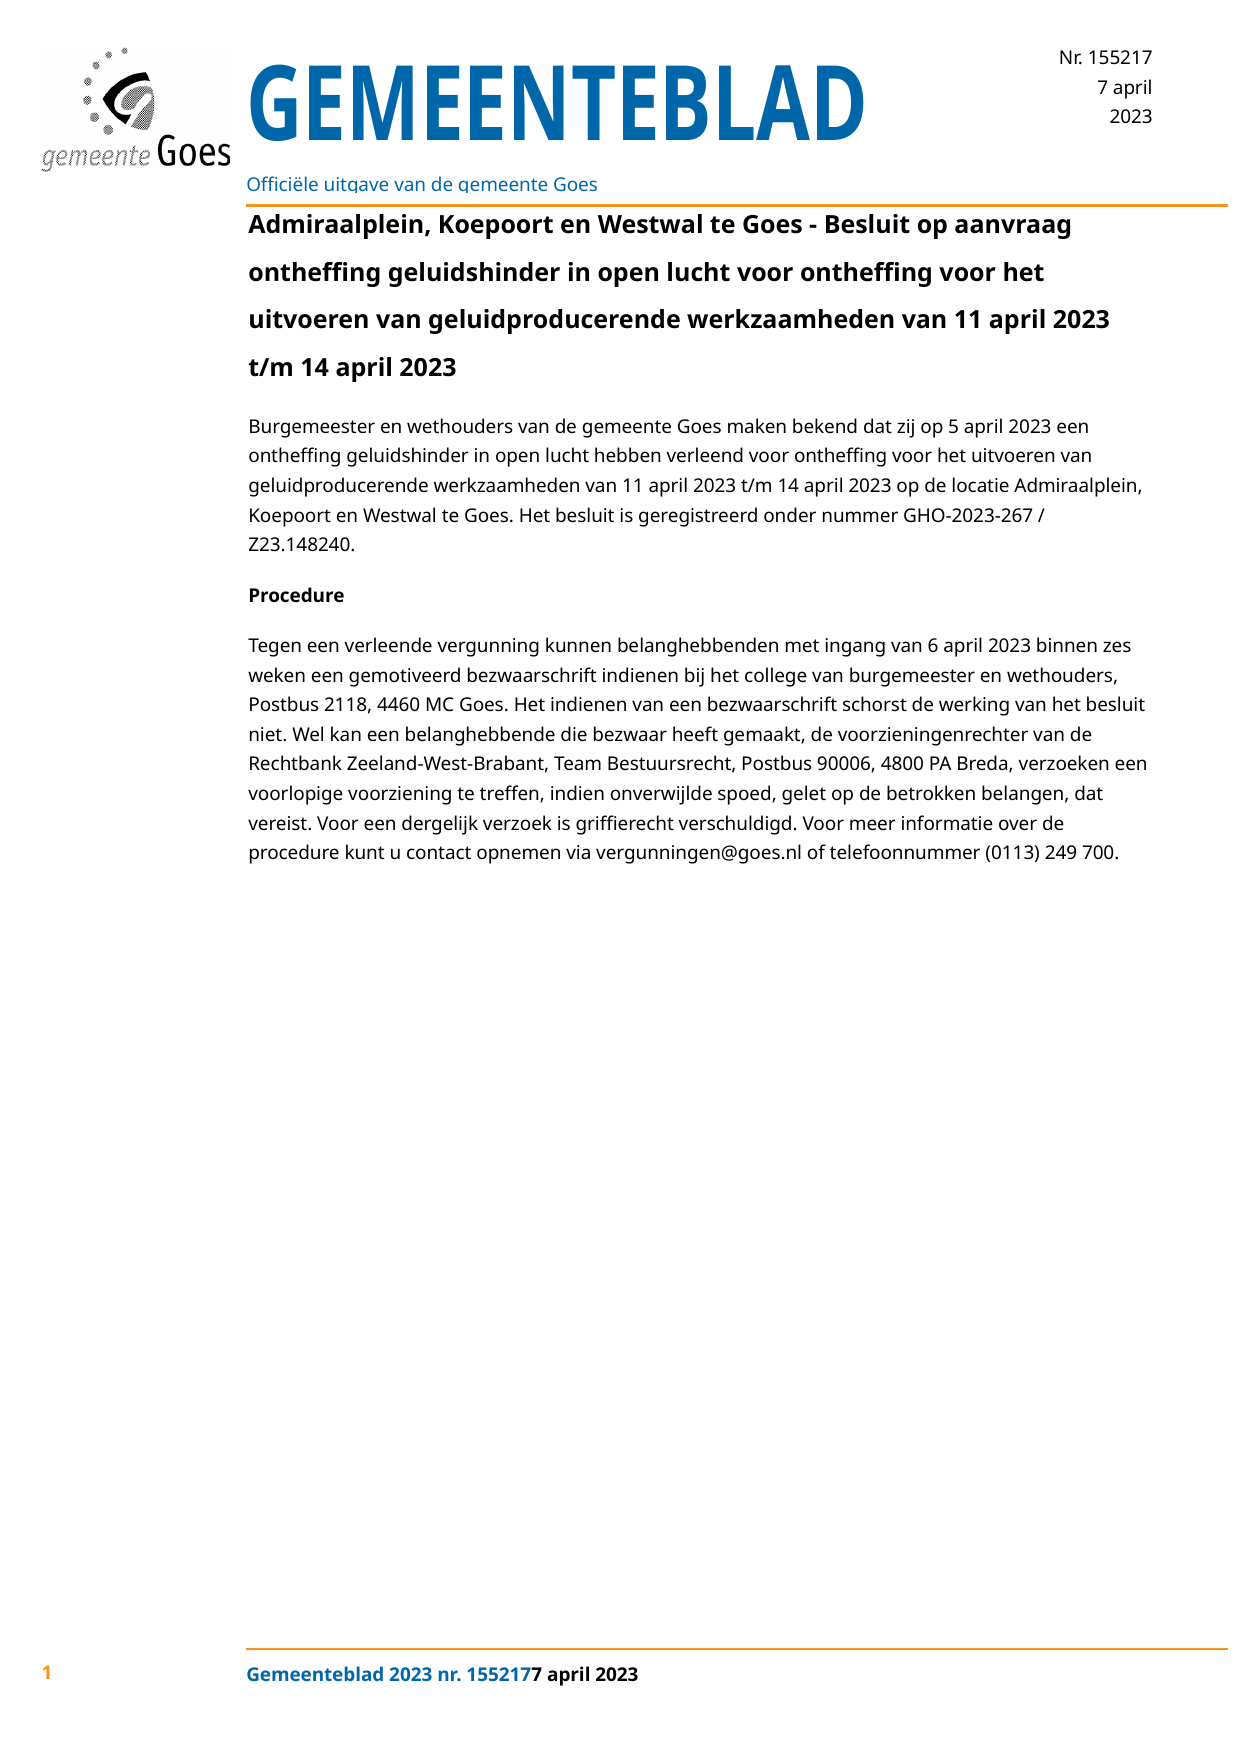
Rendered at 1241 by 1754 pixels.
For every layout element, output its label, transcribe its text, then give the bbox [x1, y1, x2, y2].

text Admiraalplein, Koepoort en Westwal te Goes - Besluit op aanvraag ontheffing geluidshinder in open lucht voor ontheffing voor het uitvoeren van geluidproducerende werkzaamheden van 11 april 2023 t/m 14 april 2023 [248, 207, 1152, 384]
text Procedure [248, 582, 1152, 608]
text Burgemeester en wethouders van de gemeente Goes maken bekend dat zij op 5 april 2023 een ontheffing geluidshinder in open lucht hebben verleend voor ontheffing voor het uitvoeren van geluidproducerende werkzaamheden van 11 april 2023 t/m 14 april 2023 op de locatie Admiraalplein, Koepoort en Westwal te Goes. Het besluit is geregistreerd onder nummer GHO-2023-267 / Z23.148240. [248, 413, 1152, 557]
text Tegen een verleende vergunning kunnen belanghebbenden met ingang van 6 april 2023 binnen zes weken een gemotiveerd bezwaarschrift indienen bij het college van burgemeester en wethouders, Postbus 2118, 4460 MC Goes. Het indienen van een bezwaarschrift schorst de werking van het besluit niet. Wel kan een belanghebbende die bezwaar heeft gemaakt, de voorzieningenrechter van de Rechtbank Zeeland-West-Brabant, Team Bestuursrecht, Postbus 90006, 4800 PA Breda, verzoeken een voorlopige voorziening te treffen, indien onverwijlde spoed, gelet op de betrokken belangen, dat vereist. Voor een dergelijk verzoek is griffierecht verschuldigd. Voor meer informatie over de procedure kunt u contact opnemen via vergunningen@goes.nl of telefoonnummer (0113) 249 700. [248, 632, 1152, 865]
picture [41, 47, 231, 172]
